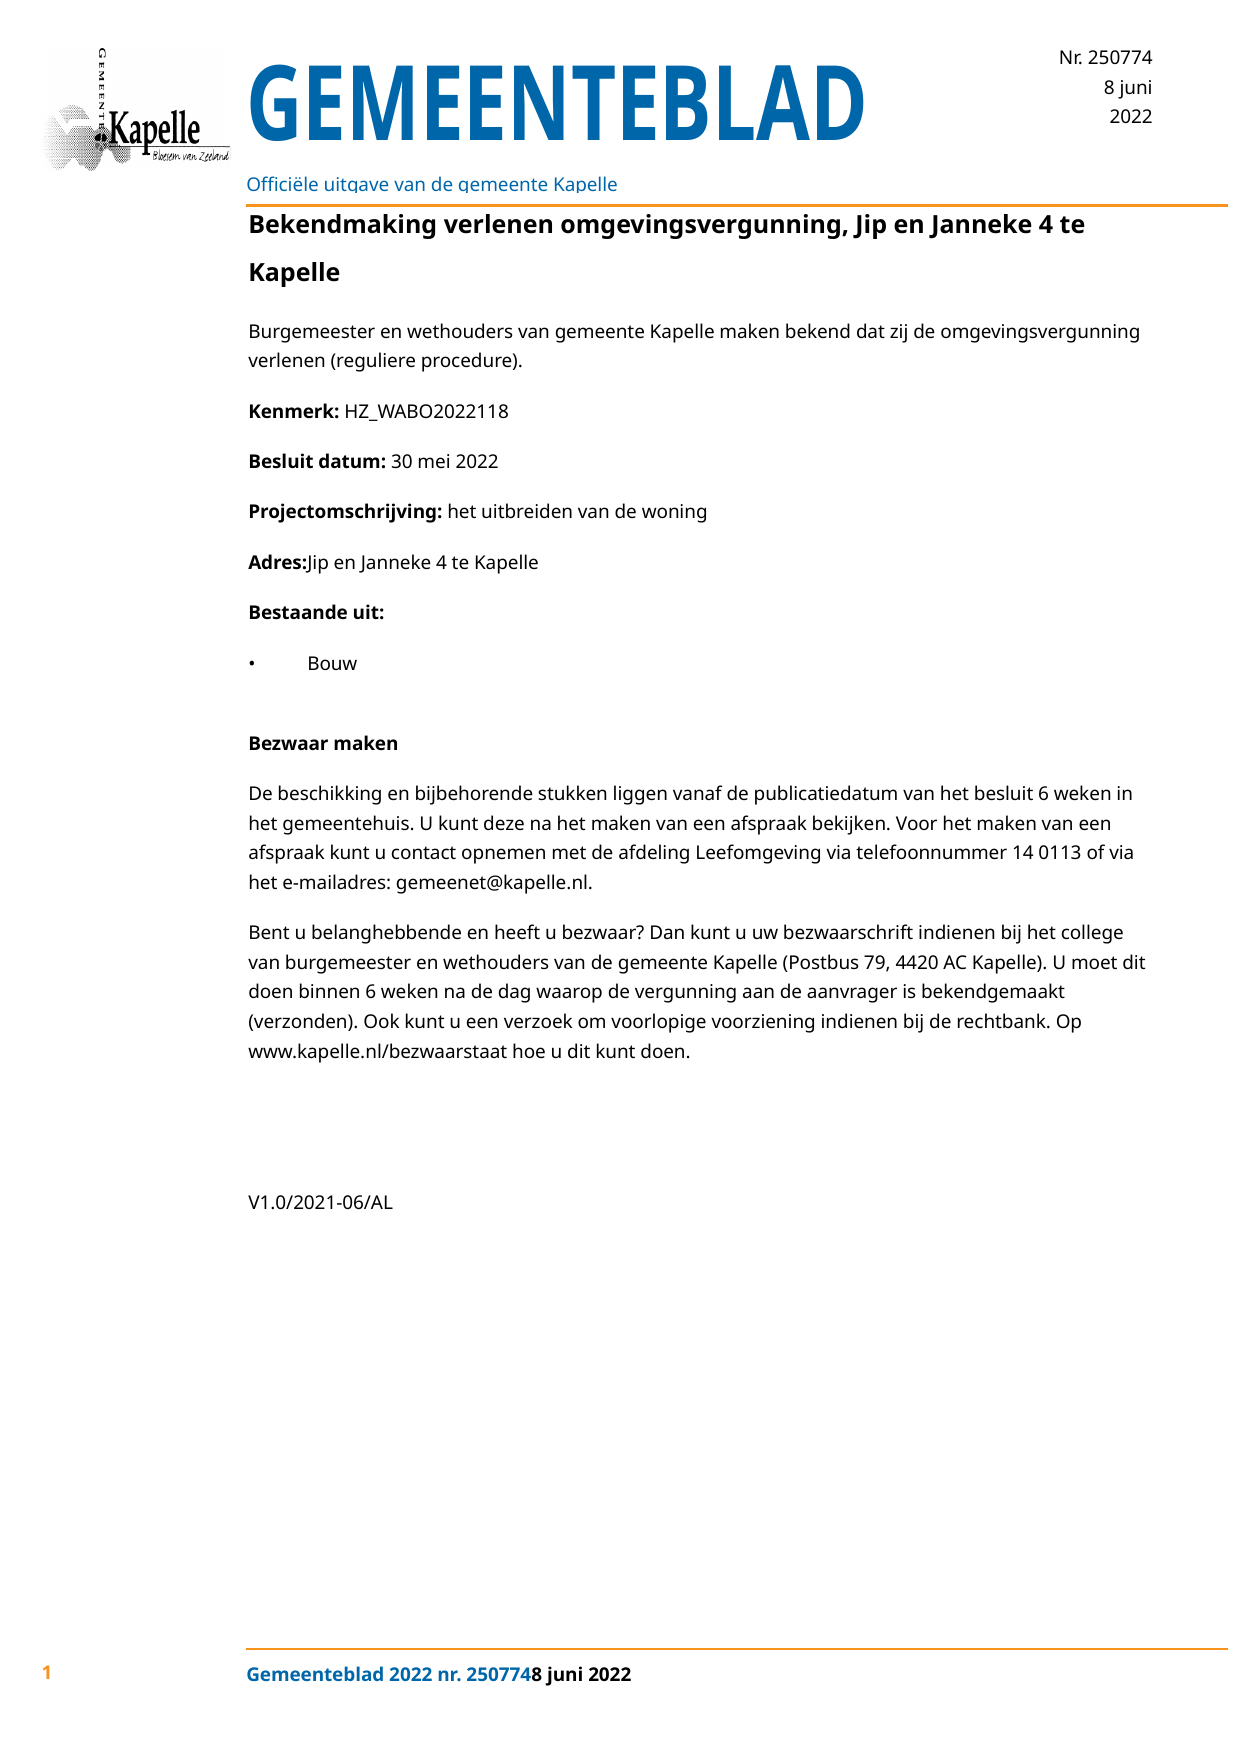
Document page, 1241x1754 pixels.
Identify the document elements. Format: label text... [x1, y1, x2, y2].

text V1.0/2021-06/AL [248, 1189, 1152, 1215]
list Bouw [248, 650, 1152, 676]
text Bent u belanghebbende en heeft u bezwaar? Dan kunt u uw bezwaarschrift indienen bij het college van burgemeester en wethouders van de gemeente Kapelle (Postbus 79, 4420 AC Kapelle). U moet dit doen binnen 6 weken na de dag waarop de vergunning aan de aanvrager is bekendgemaakt (verzonden). Ook kunt u een verzoek om voorlopige voorziening indienen bij de rechtbank. Op www.kapelle.nl/bezwaarstaat hoe u dit kunt doen. [248, 919, 1152, 1064]
text Bestaande uit: [248, 599, 1152, 625]
picture [41, 47, 231, 172]
text Besluit datum: 30 mei 2022 [248, 448, 1152, 474]
text Bekendmaking verlenen omgevingsvergunning, Jip en Janneke 4 te Kapelle [248, 207, 1152, 288]
text De beschikking en bijbehorende stukken liggen vanaf de publicatiedatum van het besluit 6 weken in het gemeentehuis. U kunt deze na het maken van een afspraak bekijken. Voor het maken van een afspraak kunt u contact opnemen met de afdeling Leefomgeving via telefoonnummer 14 0113 of via het e-mailadres: gemeenet@kapelle.nl. [248, 780, 1152, 895]
text Kenmerk: HZ_WABO2022118 [248, 398, 1152, 424]
text Projectomschrijving: het uitbreiden van de woning [248, 499, 1152, 524]
text Adres:Jip en Janneke 4 te Kapelle [248, 549, 1152, 575]
text Burgemeester en wethouders van gemeente Kapelle maken bekend dat zij de omgevingsvergunning verlenen (reguliere procedure). [248, 318, 1152, 373]
text Bezwaar maken [248, 730, 1152, 756]
